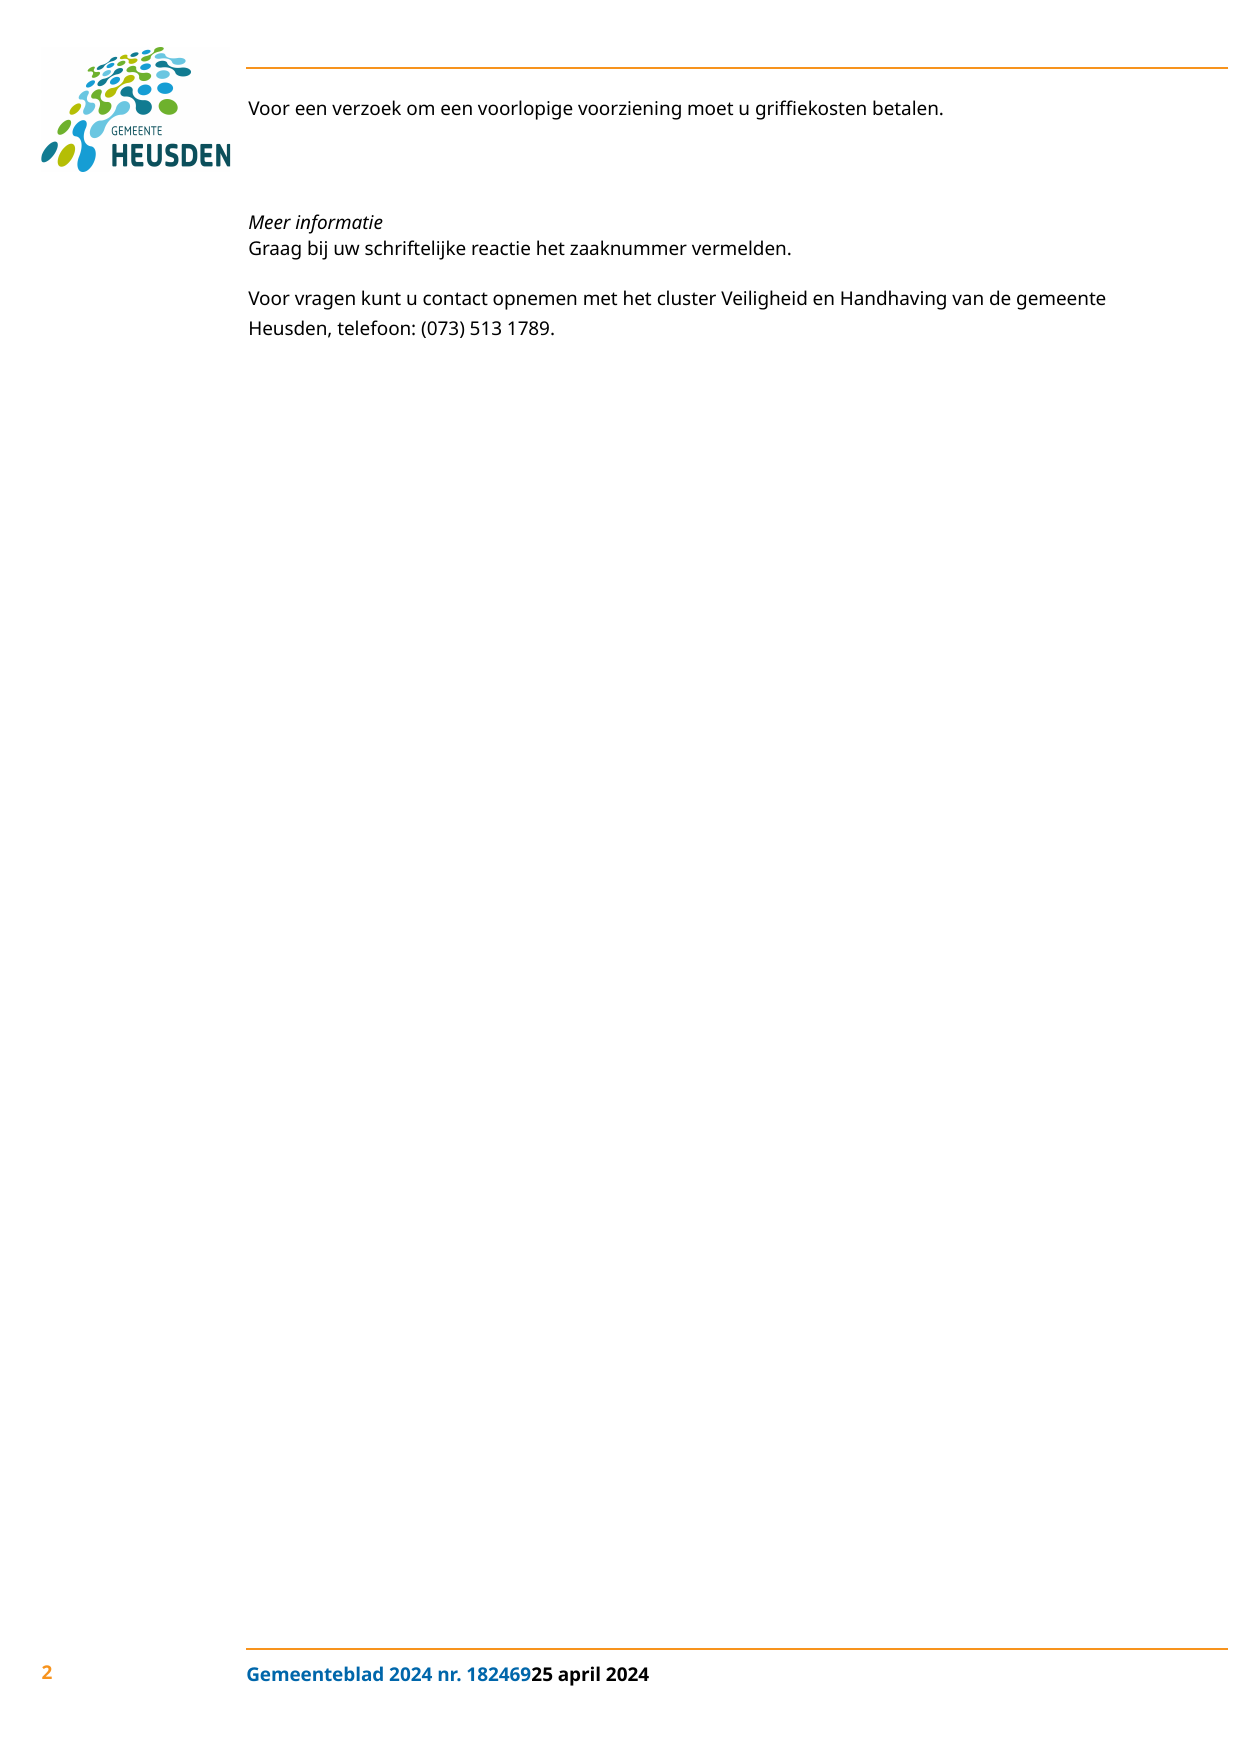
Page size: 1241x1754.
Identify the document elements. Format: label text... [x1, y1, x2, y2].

text Voor vragen kunt u contact opnemen met het cluster Veiligheid en Handhaving van de gemeente Heusden, telefoon: (073) 513 1789. [248, 285, 1152, 341]
picture [41, 47, 231, 172]
text Voor een verzoek om een voorlopige voorziening moet u griffiekosten betalen. [248, 95, 1152, 121]
text Graag bij uw schriftelijke reactie het zaaknummer vermelden. [248, 235, 1152, 261]
text Meer informatie [248, 209, 1152, 235]
